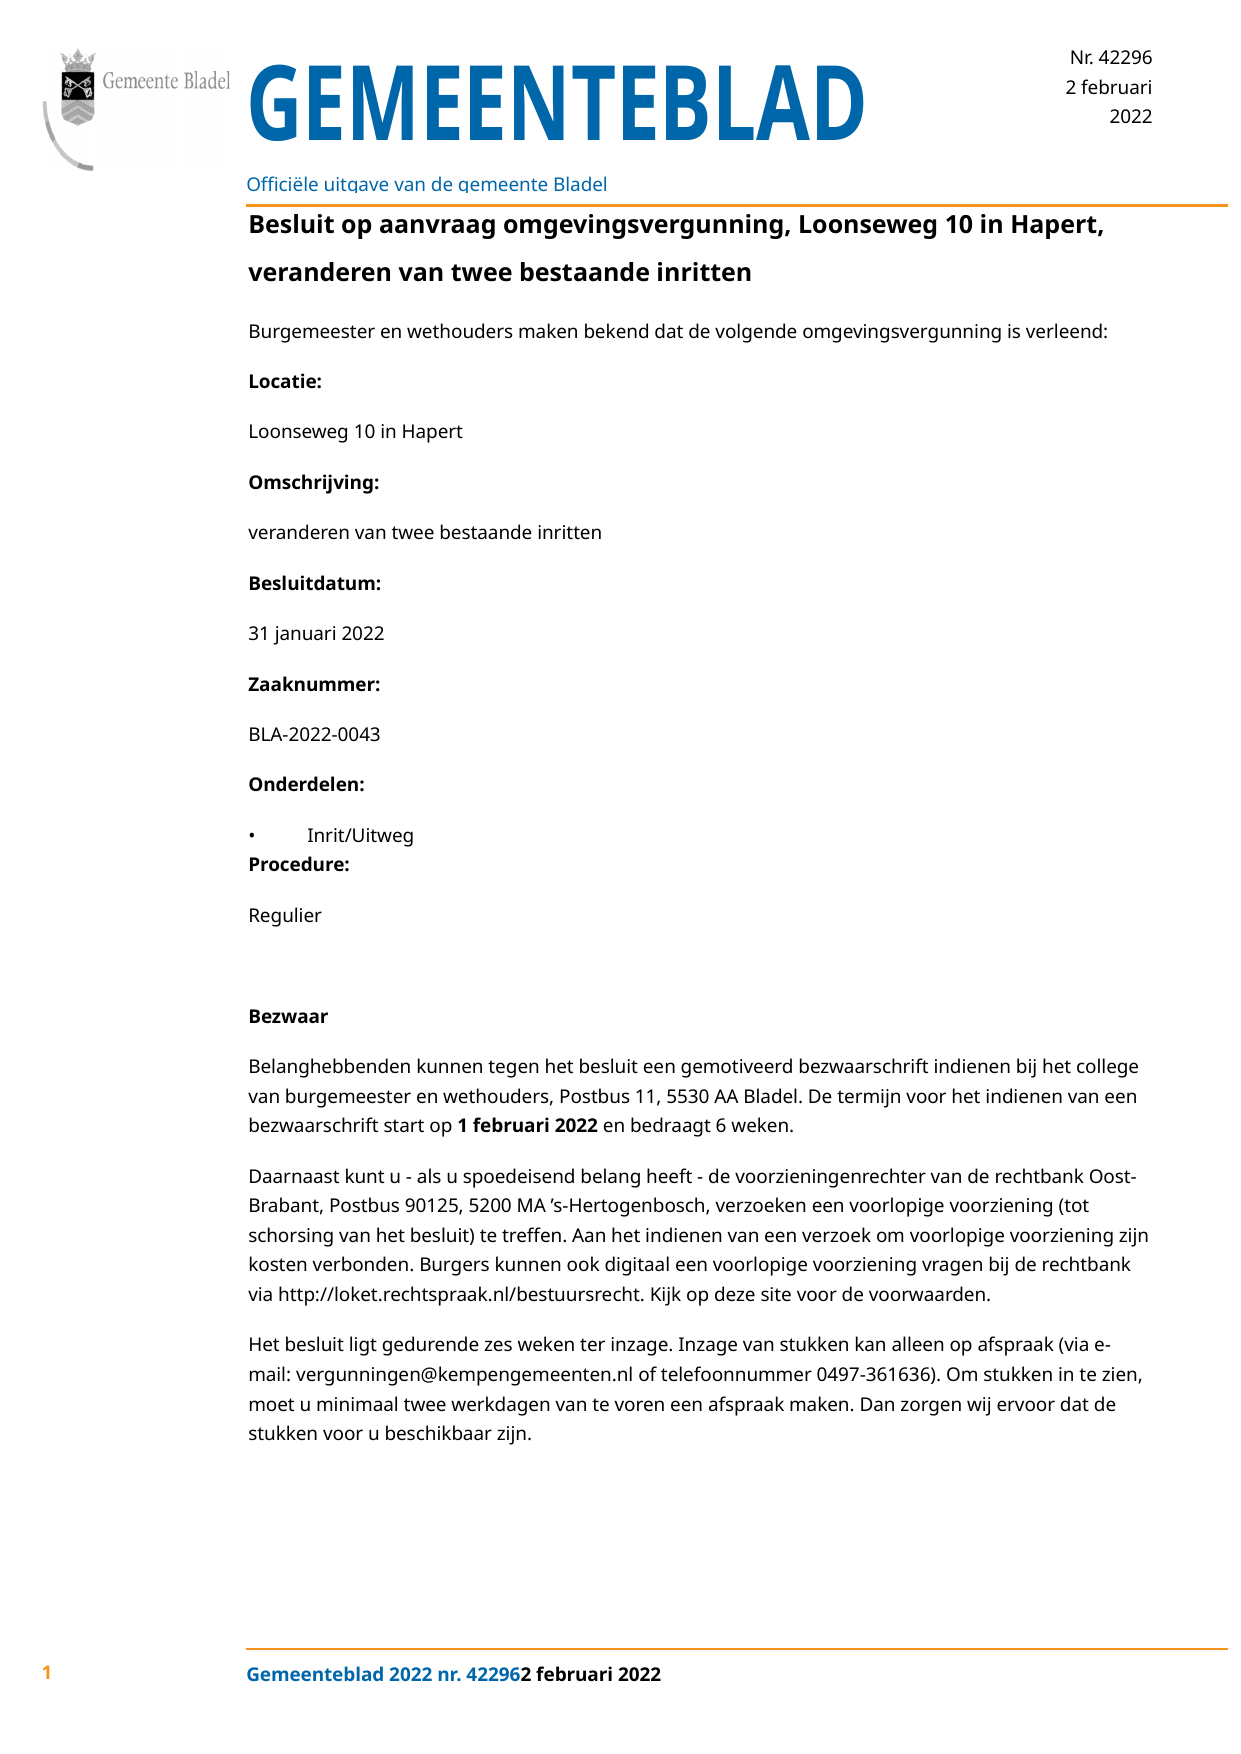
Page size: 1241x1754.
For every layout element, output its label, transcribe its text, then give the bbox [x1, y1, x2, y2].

text BLA-2022-0043 [248, 721, 1152, 747]
text Procedure: [248, 852, 1152, 877]
text Loonseweg 10 in Hapert [248, 419, 1152, 444]
text Onderdelen: [248, 772, 1152, 797]
text Burgemeester en wethouders maken bekend dat de volgende omgevingsvergunning is verleend: [248, 318, 1152, 344]
text Locatie: [248, 368, 1152, 394]
text 31 januari 2022 [248, 620, 1152, 646]
text Zaaknummer: [248, 671, 1152, 697]
text Besluitdatum: [248, 570, 1152, 596]
text veranderen van twee bestaande inritten [248, 519, 1152, 545]
picture [41, 47, 231, 172]
text Het besluit ligt gedurende zes weken ter inzage. Inzage van stukken kan alleen op afspraak (via e-mail: vergunningen@kempengemeenten.nl of telefoonnummer 0497-361636). Om stukken in te zien, moet u minimaal twee werkdagen van te voren een afspraak maken. Dan zorgen wij ervoor dat de stukken voor u beschikbaar zijn. [248, 1332, 1152, 1446]
list Inrit/Uitweg [248, 822, 1152, 848]
text Besluit op aanvraag omgevingsvergunning, Loonseweg 10 in Hapert, veranderen van twee bestaande inritten [248, 207, 1152, 288]
text Bezwaar [248, 1003, 1152, 1029]
text Daarnaast kunt u - als u spoedeisend belang heeft - de voorzieningenrechter van de rechtbank Oost-Brabant, Postbus 90125, 5200 MA ’s-Hertogenbosch, verzoeken een voorlopige voorziening (tot schorsing van het besluit) te treffen. Aan het indienen van een verzoek om voorlopige voorziening zijn kosten verbonden. Burgers kunnen ook digitaal een voorlopige voorziening vragen bij de rechtbank via http://loket.rechtspraak.nl/bestuursrecht. Kijk op deze site voor de voorwaarden. [248, 1163, 1152, 1307]
text Belanghebbenden kunnen tegen het besluit een gemotiveerd bezwaarschrift indienen bij het college van burgemeester en wethouders, Postbus 11, 5530 AA Bladel. De termijn voor het indienen van een bezwaarschrift start op 1 februari 2022 en bedraagt 6 weken. [248, 1053, 1152, 1138]
text Regulier [248, 902, 1152, 928]
text Omschrijving: [248, 469, 1152, 495]
